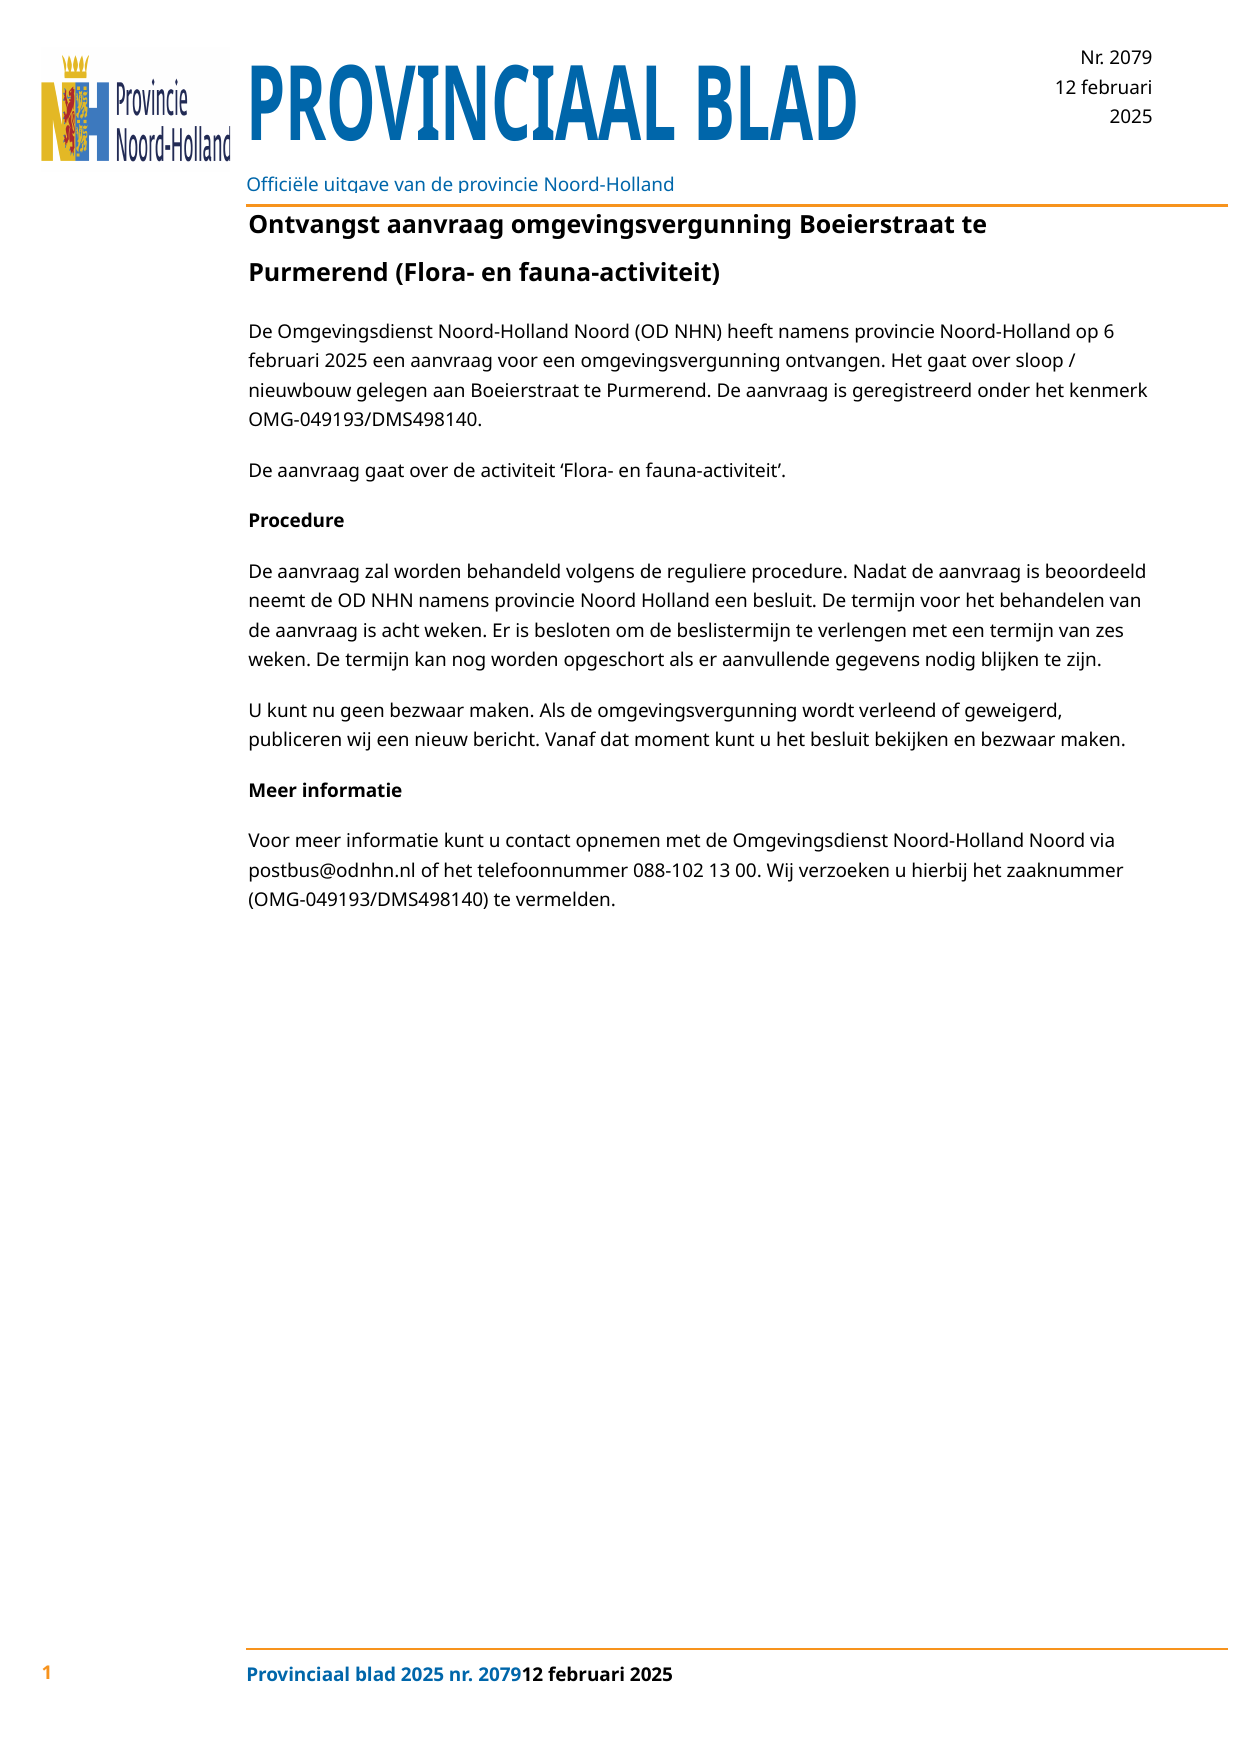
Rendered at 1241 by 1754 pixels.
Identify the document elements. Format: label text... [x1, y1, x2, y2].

picture [41, 47, 231, 172]
text U kunt nu geen bezwaar maken. Als de omgevingsvergunning wordt verleend of geweigerd, publiceren wij een nieuw bericht. Vanaf dat moment kunt u het besluit bekijken en bezwaar maken. [248, 697, 1152, 752]
text De aanvraag zal worden behandeld volgens de reguliere procedure. Nadat de aanvraag is beoordeeld neemt de OD NHN namens provincie Noord Holland een besluit. De termijn voor het behandelen van de aanvraag is acht weken. Er is besloten om de beslistermijn te verlengen met een termijn van zes weken. De termijn kan nog worden opgeschort als er aanvullende gegevens nodig blijken te zijn. [248, 558, 1152, 672]
text De Omgevingsdienst Noord-Holland Noord (OD NHN) heeft namens provincie Noord-Holland op 6 februari 2025 een aanvraag voor een omgevingsvergunning ontvangen. Het gaat over sloop / nieuwbouw gelegen aan Boeierstraat te Purmerend. De aanvraag is geregistreerd onder het kenmerk OMG-049193/DMS498140. [248, 318, 1152, 432]
text Meer informatie [248, 777, 1152, 803]
text Voor meer informatie kunt u contact opnemen met de Omgevingsdienst Noord-Holland Noord via postbus@odnhn.nl of het telefoonnummer 088-102 13 00. Wij verzoeken u hierbij het zaaknummer (OMG-049193/DMS498140) te vermelden. [248, 827, 1152, 912]
text Procedure [248, 507, 1152, 533]
text Ontvangst aanvraag omgevingsvergunning Boeierstraat te Purmerend (Flora- en fauna-activiteit) [248, 207, 1152, 288]
text De aanvraag gaat over de activiteit ‘Flora- en fauna-activiteit’. [248, 457, 1152, 483]
